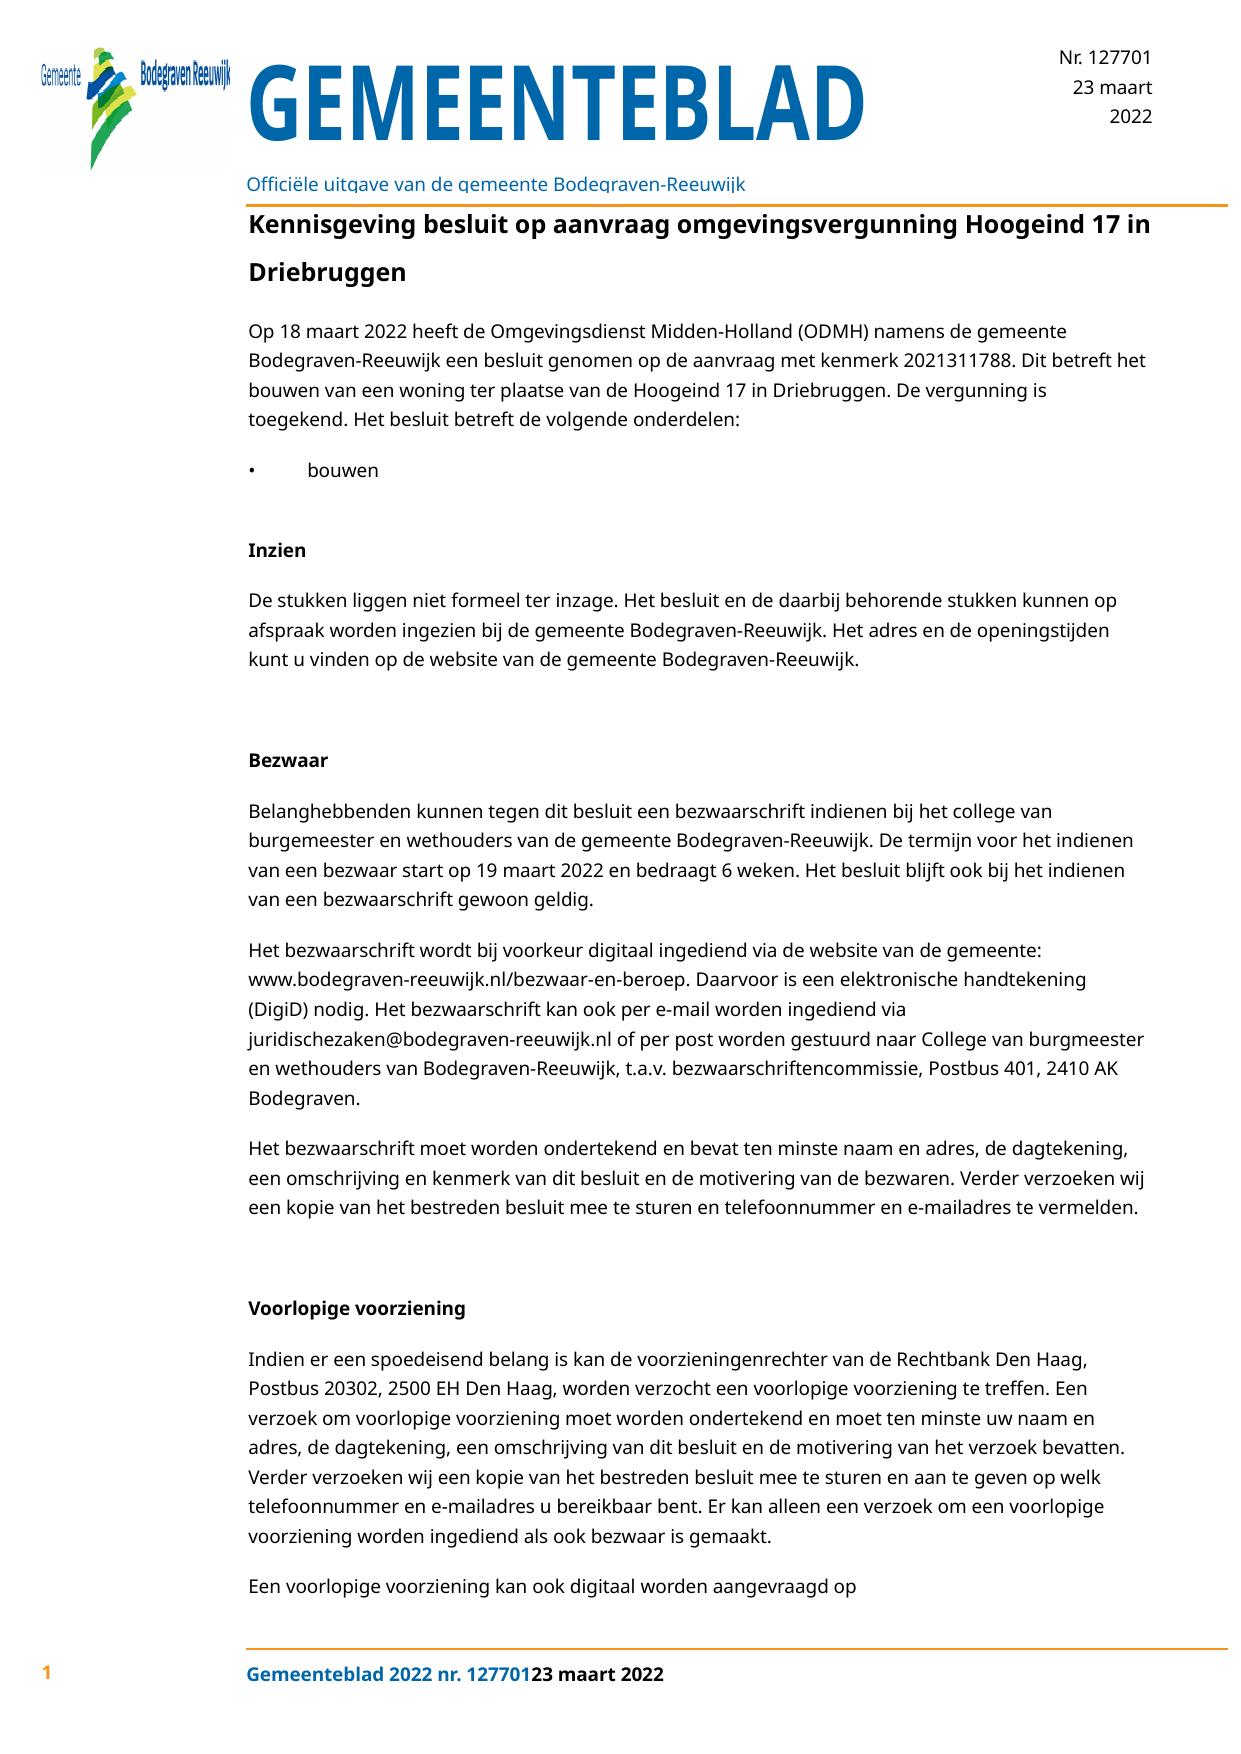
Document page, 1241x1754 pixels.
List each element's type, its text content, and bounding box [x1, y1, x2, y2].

picture [41, 47, 231, 172]
text Belanghebbenden kunnen tegen dit besluit een bezwaarschrift indienen bij het college van burgemeester en wethouders van de gemeente Bodegraven-Reeuwijk. De termijn voor het indienen van een bezwaar start op 19 maart 2022 en bedraagt 6 weken. Het besluit blijft ook bij het indienen van een bezwaarschrift gewoon geldig. [248, 798, 1152, 912]
list bouwen [248, 457, 1152, 483]
text Indien er een spoedeisend belang is kan de voorzieningenrechter van de Rechtbank Den Haag, Postbus 20302, 2500 EH Den Haag, worden verzocht een voorlopige voorziening te treffen. Een verzoek om voorlopige voorziening moet worden ondertekend en moet ten minste uw naam en adres, de dagtekening, een omschrijving van dit besluit en de motivering van het verzoek bevatten. Verder verzoeken wij een kopie van het bestreden besluit mee te sturen en aan te geven op welk telefoonnummer en e-mailadres u bereikbaar bent. Er kan alleen een verzoek om een voorlopige voorziening worden ingediend als ook bezwaar is gemaakt. [248, 1346, 1152, 1549]
text Kennisgeving besluit op aanvraag omgevingsvergunning Hoogeind 17 in Driebruggen [248, 207, 1152, 288]
text Het bezwaarschrift moet worden ondertekend en bevat ten minste naam en adres, de dagtekening, een omschrijving en kenmerk van dit besluit en de motivering van de bezwaren. Verder verzoeken wij een kopie van het bestreden besluit mee te sturen en telefoonnummer en e-mailadres te vermelden. [248, 1135, 1152, 1220]
text Een voorlopige voorziening kan ook digitaal worden aangevraagd op [248, 1574, 1152, 1599]
text Bezwaar [248, 747, 1152, 773]
text Inzien [248, 537, 1152, 563]
text Voorlopige voorziening [248, 1295, 1152, 1321]
text Op 18 maart 2022 heeft de Omgevingsdienst Midden-Holland (ODMH) namens de gemeente Bodegraven-Reeuwijk een besluit genomen op de aanvraag met kenmerk 2021311788. Dit betreft het bouwen van een woning ter plaatse van de Hoogeind 17 in Driebruggen. De vergunning is toegekend. Het besluit betreft de volgende onderdelen: [248, 318, 1152, 432]
text De stukken liggen niet formeel ter inzage. Het besluit en de daarbij behorende stukken kunnen op afspraak worden ingezien bij de gemeente Bodegraven-Reeuwijk. Het adres en de openingstijden kunt u vinden op de website van de gemeente Bodegraven-Reeuwijk. [248, 587, 1152, 672]
text Het bezwaarschrift wordt bij voorkeur digitaal ingediend via de website van de gemeente: www.bodegraven-reeuwijk.nl/bezwaar-en-beroep. Daarvoor is een elektronische handtekening (DigiD) nodig. Het bezwaarschrift kan ook per e-mail worden ingediend via juridischezaken@bodegraven-reeuwijk.nl of per post worden gestuurd naar College van burgmeester en wethouders van Bodegraven-Reeuwijk, t.a.v. bezwaarschriftencommissie, Postbus 401, 2410 AK Bodegraven. [248, 937, 1152, 1111]
